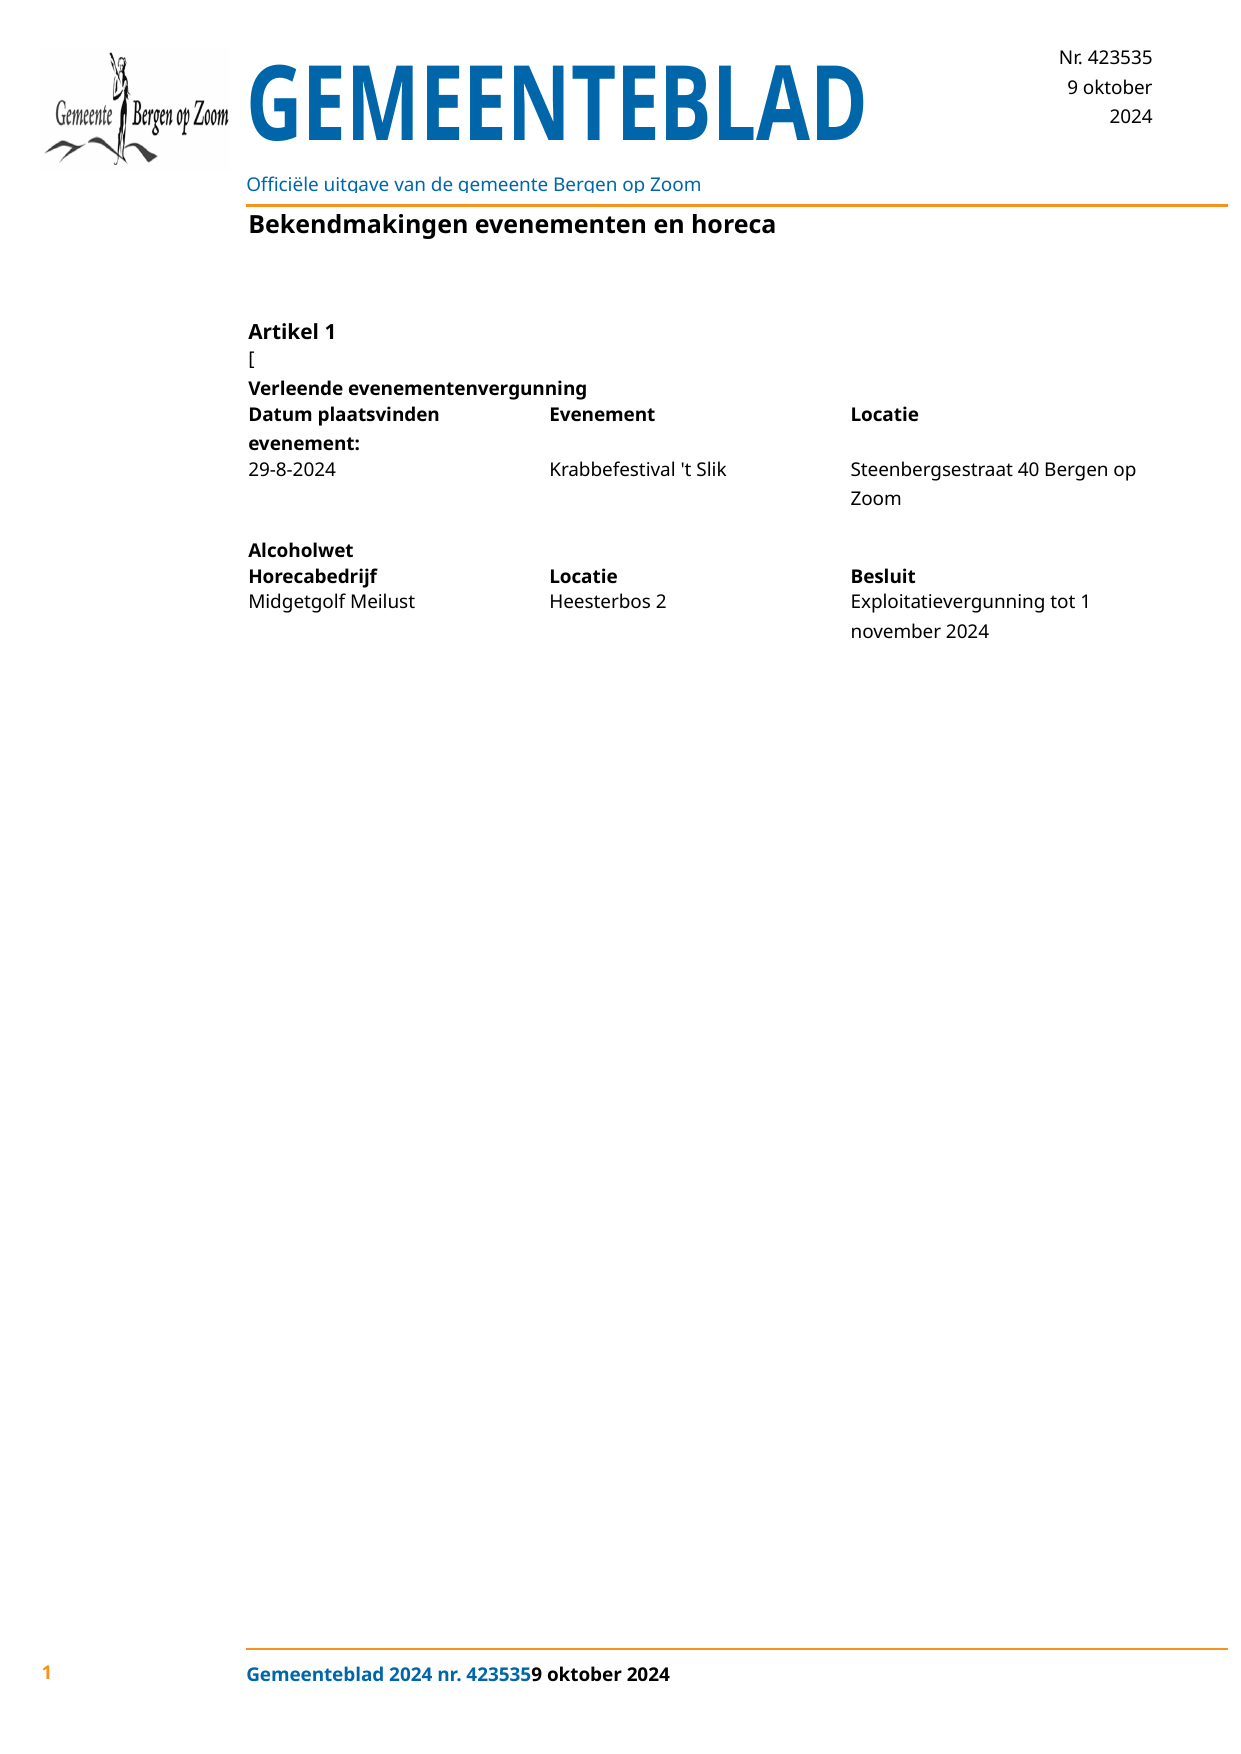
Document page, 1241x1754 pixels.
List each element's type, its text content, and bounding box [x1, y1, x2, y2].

table_cell 29-8-2024 [248, 456, 549, 511]
text [ [248, 345, 1152, 371]
table_cell Alcoholwet [248, 537, 850, 563]
table_cell Datum plaatsvinden evenement: [248, 401, 549, 456]
table_cell Heesterbos 2 [549, 589, 850, 644]
table_cell [549, 511, 850, 537]
table_header Verleende evenementenvergunning [248, 375, 850, 401]
table_cell Locatie [850, 401, 1152, 456]
text Artikel 1 [248, 317, 1152, 345]
table_cell Locatie [549, 563, 850, 588]
table_cell Evenement [549, 401, 850, 456]
table_cell Besluit [850, 563, 1152, 588]
table_cell [850, 511, 1152, 537]
table_header [850, 375, 1152, 401]
table_cell Krabbefestival 't Slik [549, 456, 850, 511]
table_cell [850, 537, 1152, 563]
table_cell [248, 511, 549, 537]
table_cell Midgetgolf Meilust [248, 589, 549, 644]
picture [41, 47, 231, 172]
table_cell Horecabedrijf [248, 563, 549, 588]
table_cell Steenbergsestraat 40 Bergen op Zoom [850, 456, 1152, 511]
table_cell Exploitatievergunning tot 1 november 2024 [850, 589, 1152, 644]
text Bekendmakingen evenementen en horeca [248, 207, 1152, 241]
